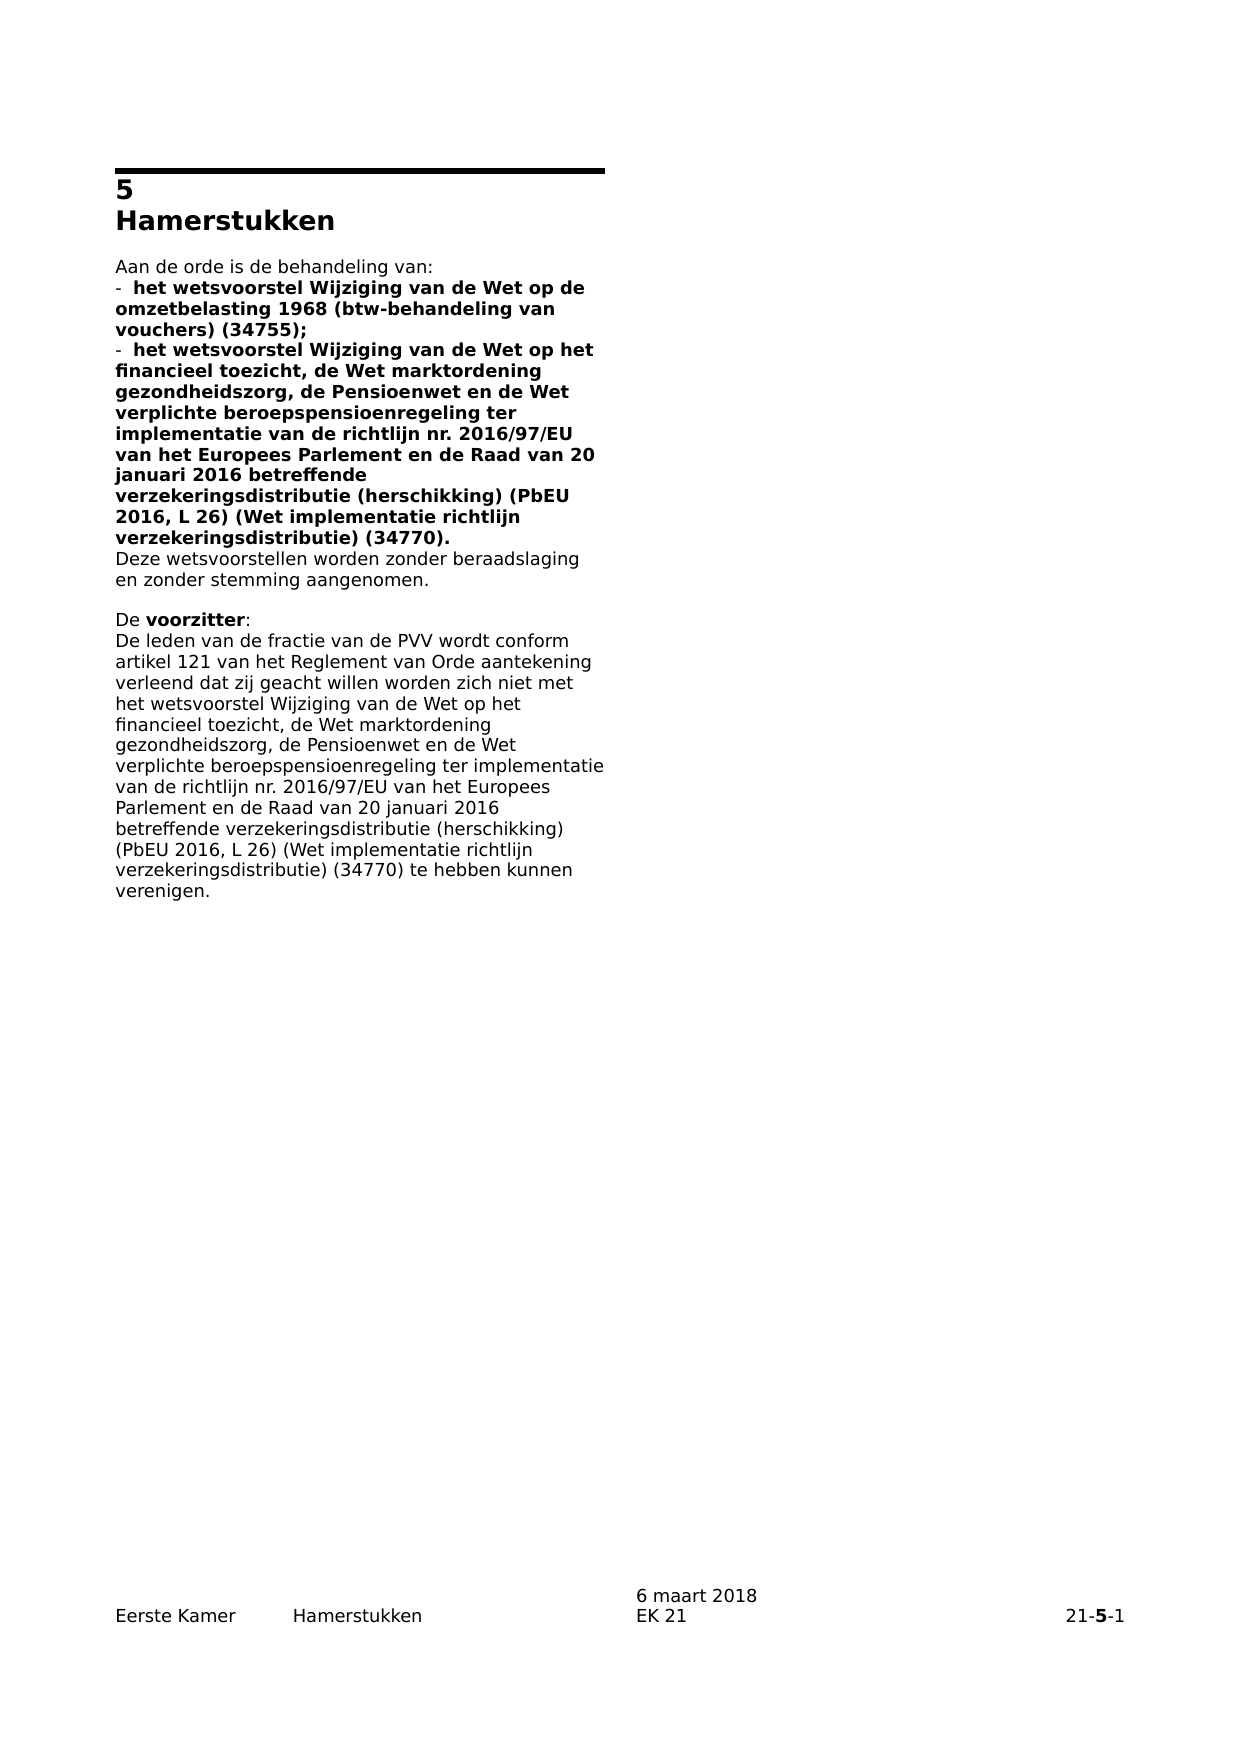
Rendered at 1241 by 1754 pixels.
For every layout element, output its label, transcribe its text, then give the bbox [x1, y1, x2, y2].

text Deze wetsvoorstellen worden zonder beraadslaging en zonder stemming aangenomen. [115, 548, 605, 590]
text De leden van de fractie van de PVV wordt conform artikel 121 van het Reglement van Orde aantekening verleend dat zij geacht willen worden zich niet met het wetsvoorstel Wijziging van de Wet op het financieel toezicht, de Wet marktordening gezondheidszorg, de Pensioenwet en de Wet verplichte beroepspensioenregeling ter implementatie van de richtlijn nr. 2016/97/EU van het Europees Parlement en de Raad van 20 januari 2016 betreffende verzekeringsdistributie (herschikking) (PbEU 2016, L 26) (Wet implementatie richtlijn verzekeringsdistributie) (34770) te hebben kunnen verenigen. [115, 631, 605, 902]
text De voorzitter: [115, 610, 605, 631]
title 5 Hamerstukken [115, 174, 605, 237]
list het wetsvoorstel Wijziging van de Wet op de omzetbelasting 1968 (btw-behandeling van vouchers) (34755); [115, 278, 605, 340]
list het wetsvoorstel Wijziging van de Wet op het financieel toezicht, de Wet marktordening gezondheidszorg, de Pensioenwet en de Wet verplichte beroepspensioenregeling ter implementatie van de richtlijn nr. 2016/97/EU van het Europees Parlement en de Raad van 20 januari 2016 betreffende verzekeringsdistributie (herschikking) (PbEU 2016, L 26) (Wet implementatie richtlijn verzekeringsdistributie) (34770). [115, 340, 605, 548]
text Aan de orde is de behandeling van: [115, 257, 605, 278]
